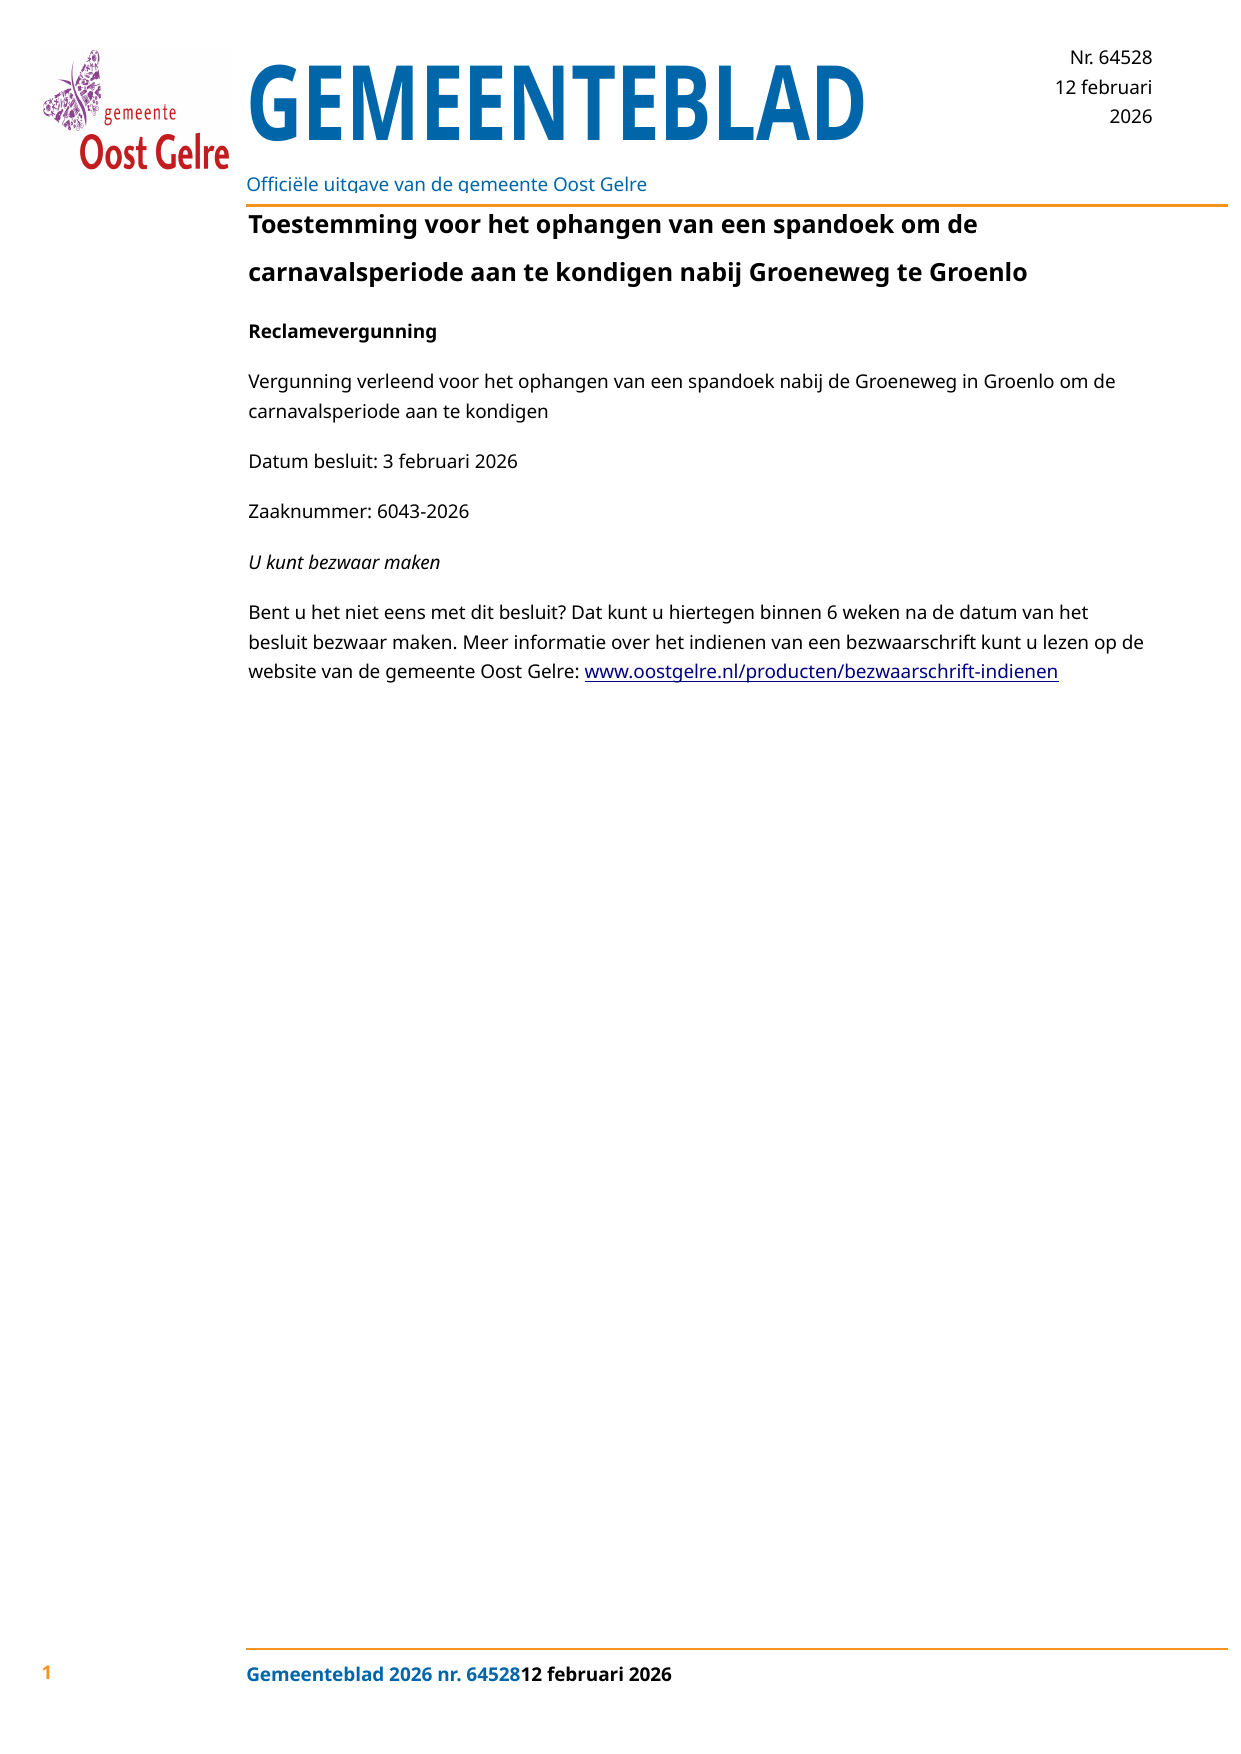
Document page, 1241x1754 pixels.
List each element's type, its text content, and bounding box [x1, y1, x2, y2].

text Reclamevergunning [248, 318, 1152, 344]
text U kunt bezwaar maken [248, 549, 1152, 575]
text Datum besluit: 3 februari 2026 [248, 448, 1152, 474]
text Toestemming voor het ophangen van een spandoek om de carnavalsperiode aan te kondigen nabij Groeneweg te Groenlo [248, 207, 1152, 288]
picture [41, 47, 231, 172]
text Bent u het niet eens met dit besluit? Dat kunt u hiertegen binnen 6 weken na de datum van het besluit bezwaar maken. Meer informatie over het indienen van een bezwaarschrift kunt u lezen op de website van de gemeente Oost Gelre: www.oostgelre.nl/producten/bezwaarschrift-indienen [248, 599, 1152, 684]
text Zaaknummer: 6043-2026 [248, 499, 1152, 524]
text Vergunning verleend voor het ophangen van een spandoek nabij de Groeneweg in Groenlo om de carnavalsperiode aan te kondigen [248, 368, 1152, 424]
